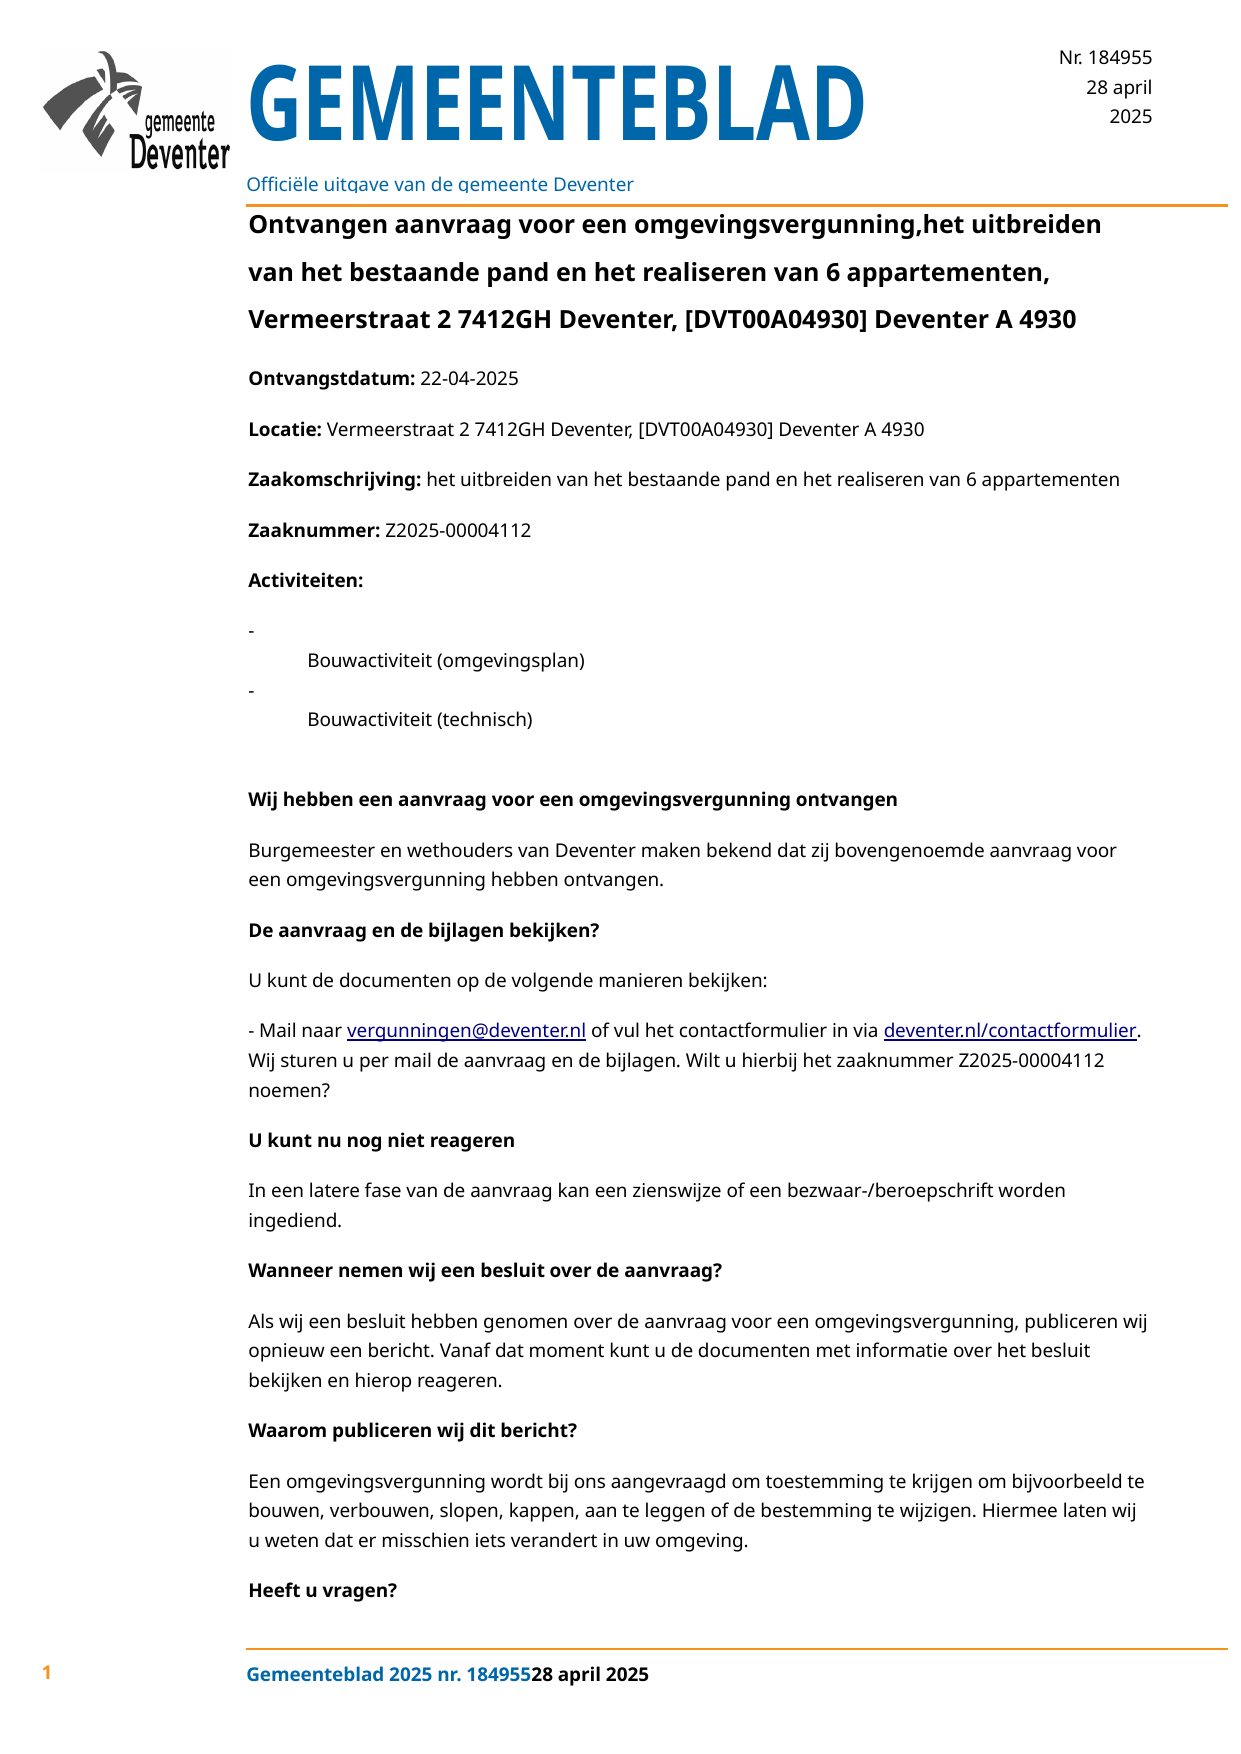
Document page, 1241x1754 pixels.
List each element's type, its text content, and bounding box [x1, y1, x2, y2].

text Burgemeester en wethouders van Deventer maken bekend dat zij bovengenoemde aanvraag voor een omgevingsvergunning hebben ontvangen. [248, 837, 1152, 892]
text Activiteiten: [248, 567, 1152, 593]
text Een omgevingsvergunning wordt bij ons aangevraagd om toestemming te krijgen om bijvoorbeeld te bouwen, verbouwen, slopen, kappen, aan te leggen of de bestemming te wijzigen. Hiermee laten wij u weten dat er misschien iets verandert in uw omgeving. [248, 1468, 1152, 1553]
text Zaaknummer: Z2025-00004112 [248, 517, 1152, 542]
text Locatie: Vermeerstraat 2 7412GH Deventer, [DVT00A04930] Deventer A 4930 [248, 416, 1152, 442]
list Bouwactiviteit (omgevingsplan) [248, 647, 1152, 673]
text Als wij een besluit hebben genomen over de aanvraag voor een omgevingsvergunning, publiceren wij opnieuw een bericht. Vanaf dat moment kunt u de documenten met informatie over het besluit bekijken en hierop reageren. [248, 1308, 1152, 1393]
list Bouwactiviteit (technisch) [248, 706, 1152, 732]
text U kunt nu nog niet reageren [248, 1127, 1152, 1153]
text U kunt de documenten op de volgende manieren bekijken: [248, 967, 1152, 993]
text Heeft u vragen? [248, 1578, 1152, 1603]
text De aanvraag en de bijlagen bekijken? [248, 917, 1152, 942]
picture [41, 47, 231, 172]
text - Mail naar vergunningen@deventer.nl of vul het contactformulier in via deventer.nl/contactformulier. Wij sturen u per mail de aanvraag en de bijlagen. Wilt u hierbij het zaaknummer Z2025-00004112 noemen? [248, 1018, 1152, 1102]
text Wij hebben een aanvraag voor een omgevingsvergunning ontvangen [248, 786, 1152, 812]
text Waarom publiceren wij dit bericht? [248, 1418, 1152, 1443]
text Ontvangen aanvraag voor een omgevingsvergunning,het uitbreiden van het bestaande pand en het realiseren van 6 appartementen, Vermeerstraat 2 7412GH Deventer, [DVT00A04930] Deventer A 4930 [248, 207, 1152, 336]
text In een latere fase van de aanvraag kan een zienswijze of een bezwaar-/beroepschrift worden ingediend. [248, 1178, 1152, 1233]
text Ontvangstdatum: 22-04-2025 [248, 366, 1152, 391]
text Wanneer nemen wij een besluit over de aanvraag? [248, 1258, 1152, 1283]
text Zaakomschrijving: het uitbreiden van het bestaande pand en het realiseren van 6 appartementen [248, 466, 1152, 492]
